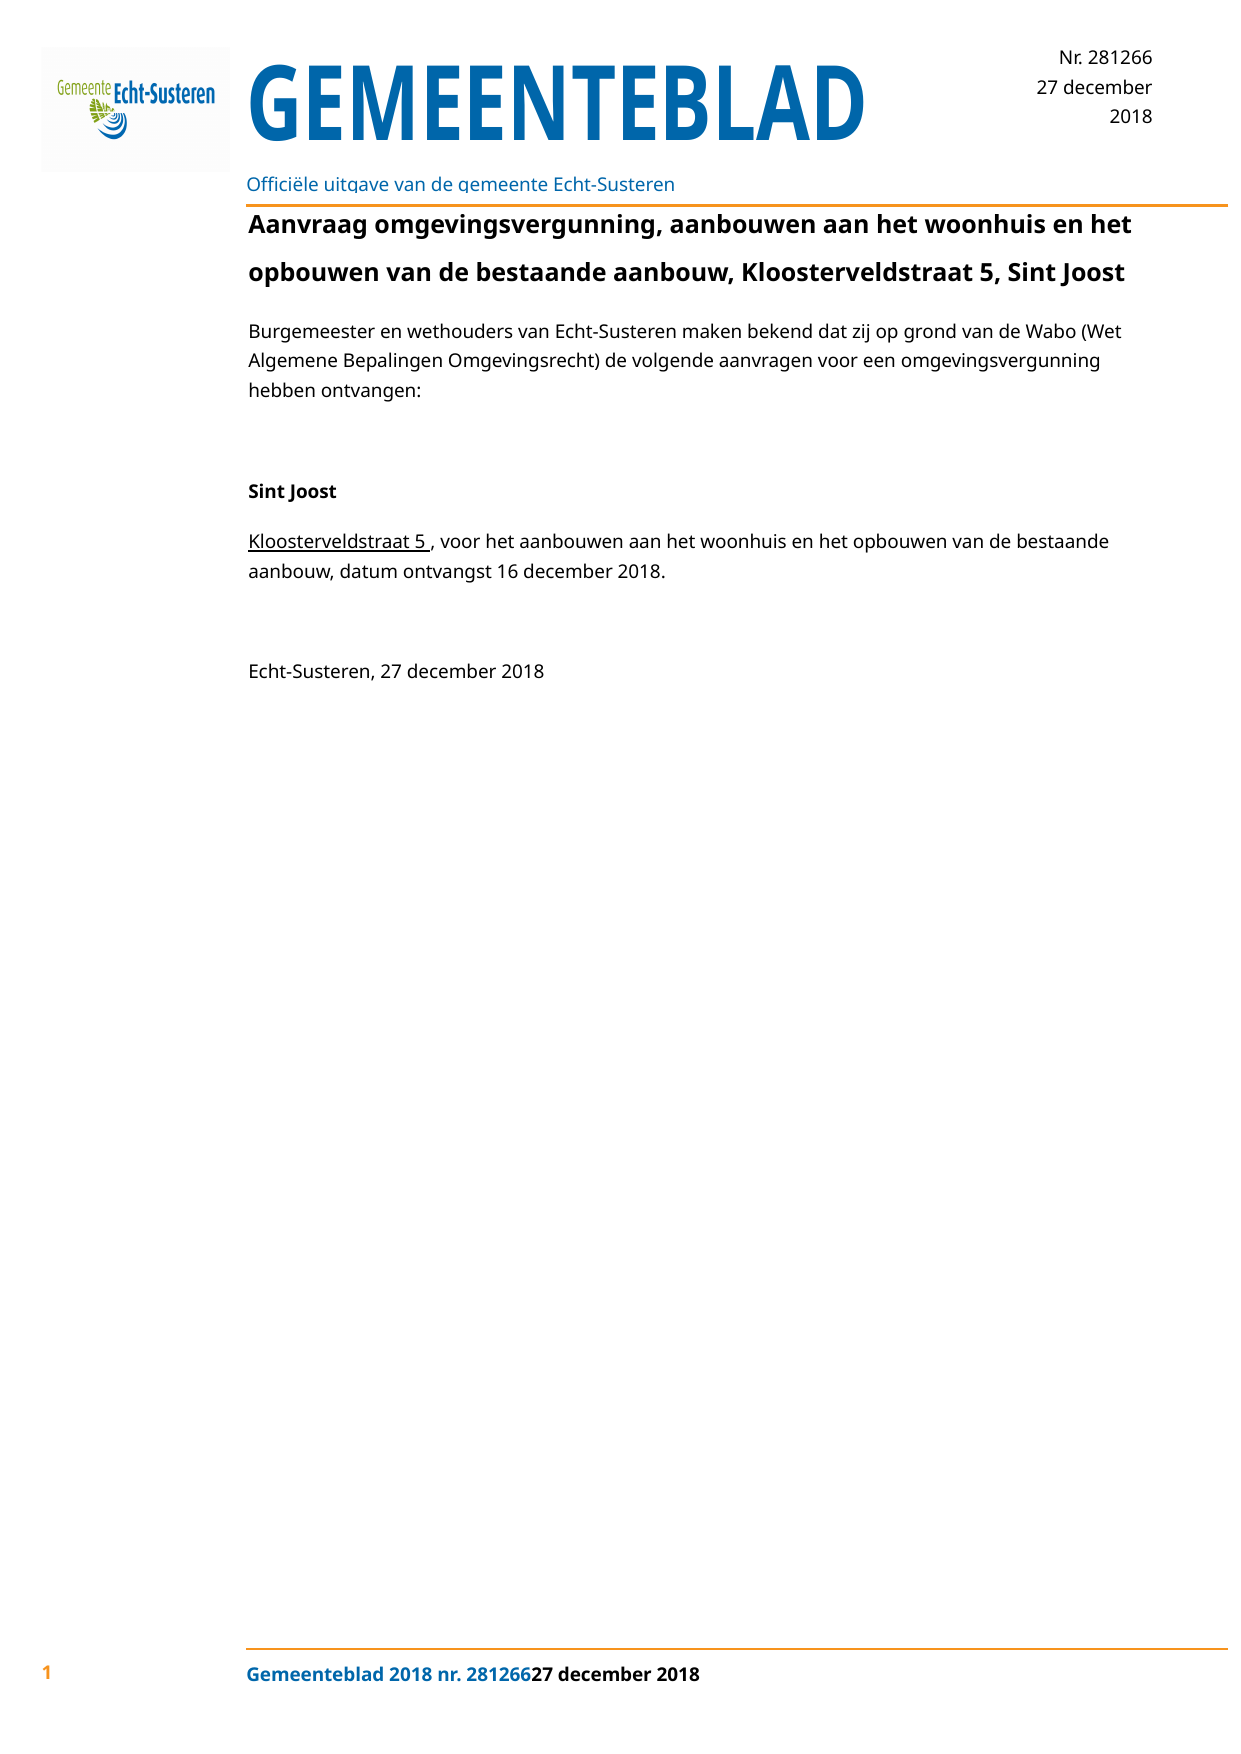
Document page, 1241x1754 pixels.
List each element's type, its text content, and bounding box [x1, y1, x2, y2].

text Kloosterveldstraat 5 , voor het aanbouwen aan het woonhuis en het opbouwen van de bestaande aanbouw, datum ontvangst 16 december 2018. [248, 528, 1152, 584]
text Burgemeester en wethouders van Echt-Susteren maken bekend dat zij op grond van de Wabo (Wet Algemene Bepalingen Omgevingsrecht) de volgende aanvragen voor een omgevingsvergunning hebben ontvangen: [248, 318, 1152, 403]
text Sint Joost [248, 478, 1152, 504]
picture [41, 47, 231, 172]
text Aanvraag omgevingsvergunning, aanbouwen aan het woonhuis en het opbouwen van de bestaande aanbouw, Kloosterveldstraat 5, Sint Joost [248, 207, 1152, 288]
text Echt-Susteren, 27 december 2018 [248, 659, 1152, 684]
